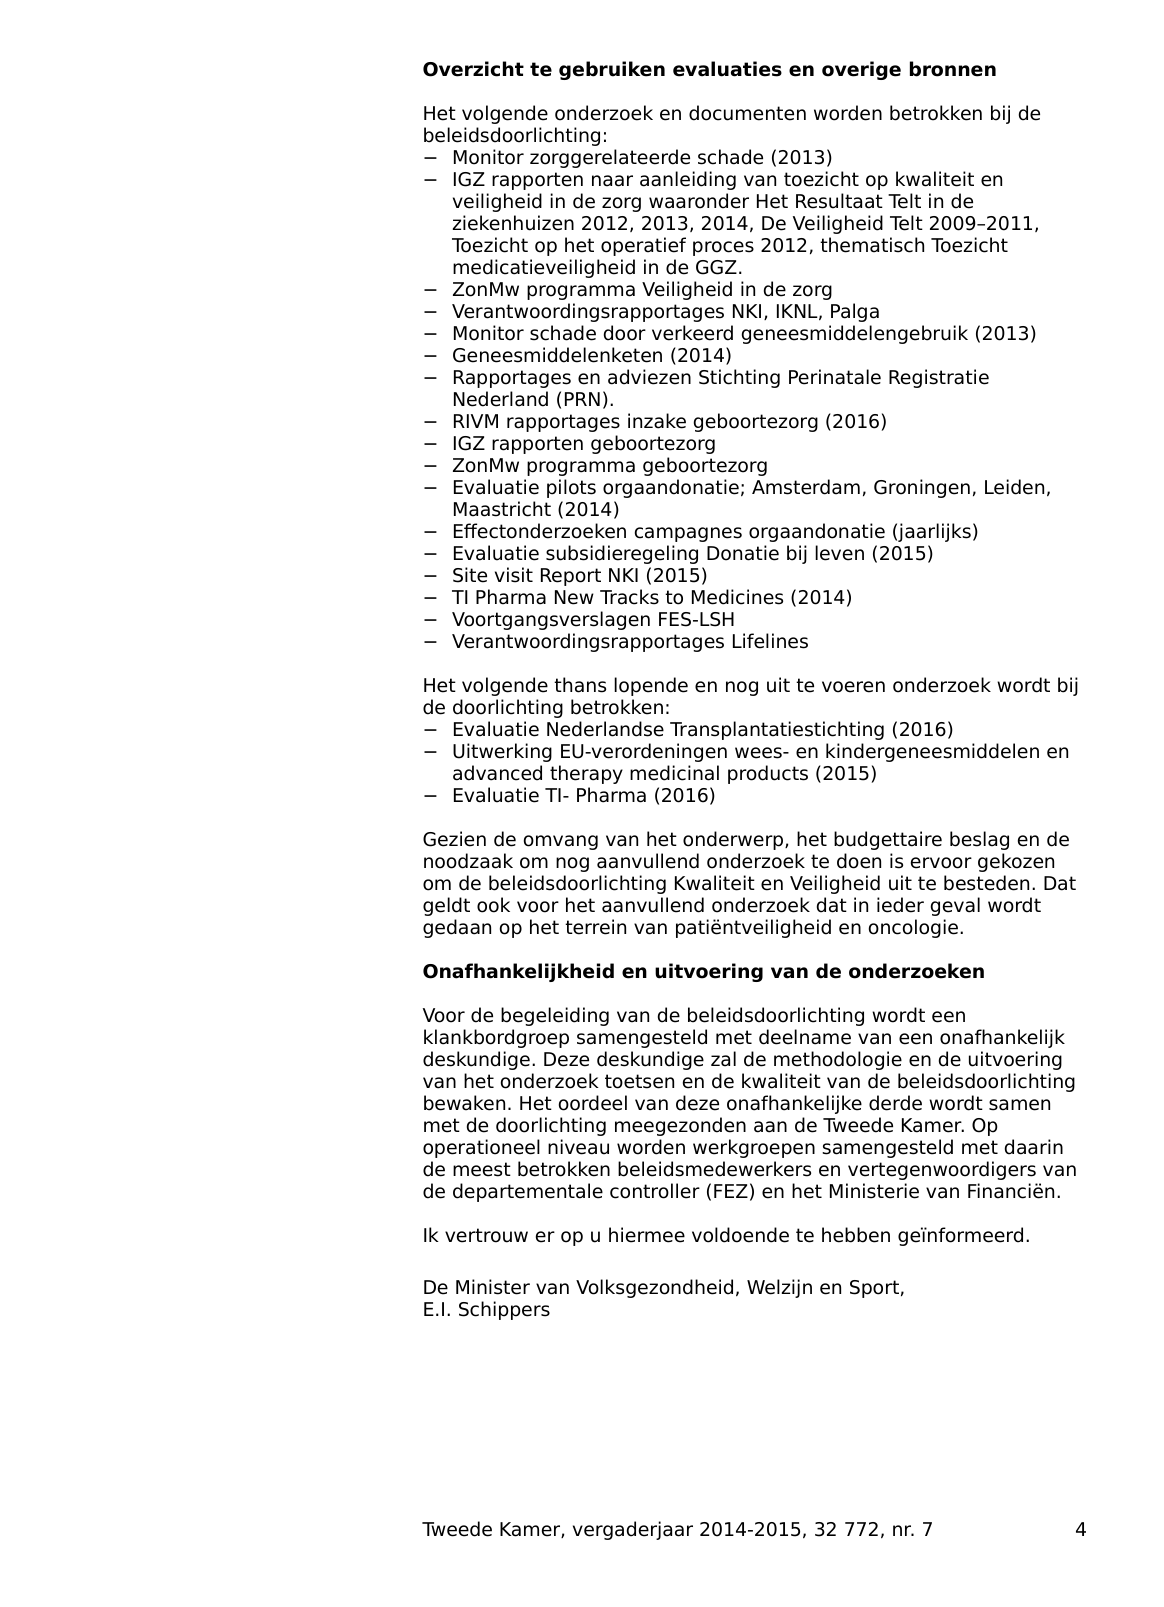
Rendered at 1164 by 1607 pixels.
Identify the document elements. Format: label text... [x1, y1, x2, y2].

text − RIVM rapportages inzake geboortezorg (2016) [422, 411, 1087, 433]
text − IGZ rapporten geboortezorg [422, 433, 1087, 455]
text − ZonMw programma geboortezorg [422, 455, 1087, 477]
text − Verantwoordingsrapportages Lifelines [422, 631, 1087, 653]
subtitle Overzicht te gebruiken evaluaties en overige bronnen [422, 59, 1087, 81]
text − Effectonderzoeken campagnes orgaandonatie (jaarlijks) [422, 521, 1087, 543]
text − Evaluatie Nederlandse Transplantatiestichting (2016) [422, 719, 1087, 741]
text − Verantwoordingsrapportages NKI, IKNL, Palga [422, 301, 1087, 323]
text − Evaluatie subsidieregeling Donatie bij leven (2015) [422, 543, 1087, 565]
text − Site visit Report NKI (2015) [422, 565, 1087, 587]
text Het volgende onderzoek en documenten worden betrokken bij de beleidsdoorlichting: [422, 103, 1087, 147]
text − Rapportages en adviezen Stichting Perinatale Registratie Nederland (PRN). [422, 367, 1087, 411]
text − ZonMw programma Veiligheid in de zorg [422, 279, 1087, 301]
text − Evaluatie pilots orgaandonatie; Amsterdam, Groningen, Leiden, Maastricht (2014) [422, 477, 1087, 521]
text − Voortgangsverslagen FES-LSH [422, 609, 1087, 631]
text − Monitor zorggerelateerde schade (2013) [422, 147, 1087, 169]
text − Uitwerking EU-verordeningen wees- en kindergeneesmiddelen en advanced therapy medicinal products (2015) [422, 741, 1087, 785]
text − Geneesmiddelenketen (2014) [422, 345, 1087, 367]
text − TI Pharma New Tracks to Medicines (2014) [422, 587, 1087, 609]
text − Monitor schade door verkeerd geneesmiddelengebruik (2013) [422, 323, 1087, 345]
text Voor de begeleiding van de beleidsdoorlichting wordt een klankbordgroep samengesteld met deelname van een onafhankelijk deskundige. Deze deskundige zal de methodologie en de uitvoering van het onderzoek toetsen en de kwaliteit van de beleidsdoorlichting bewaken. Het oordeel van deze onafhankelijke derde wordt samen met de doorlichting meegezonden aan de Tweede Kamer. Op operationeel niveau worden werkgroepen samengesteld met daarin de meest betrokken beleidsmedewerkers en vertegenwoordigers van de departementale controller (FEZ) en het Ministerie van Financiën. [422, 1005, 1087, 1203]
text De Minister van Volksgezondheid, Welzijn en Sport, E.I. Schippers [422, 1277, 1087, 1321]
text Het volgende thans lopende en nog uit te voeren onderzoek wordt bij de doorlichting betrokken: [422, 675, 1087, 719]
text − Evaluatie TI- Pharma (2016) [422, 785, 1087, 807]
text Ik vertrouw er op u hiermee voldoende te hebben geïnformeerd. [422, 1225, 1087, 1247]
text Gezien de omvang van het onderwerp, het budgettaire beslag en de noodzaak om nog aanvullend onderzoek te doen is ervoor gekozen om de beleidsdoorlichting Kwaliteit en Veiligheid uit te besteden. Dat geldt ook voor het aanvullend onderzoek dat in ieder geval wordt gedaan op het terrein van patiëntveiligheid en oncologie. [422, 829, 1087, 939]
text − IGZ rapporten naar aanleiding van toezicht op kwaliteit en veiligheid in de zorg waaronder Het Resultaat Telt in de ziekenhuizen 2012, 2013, 2014, De Veiligheid Telt 2009–2011, Toezicht op het operatief proces 2012, thematisch Toezicht medicatieveiligheid in de GGZ. [422, 169, 1087, 279]
subtitle Onafhankelijkheid en uitvoering van de onderzoeken [422, 961, 1087, 983]
